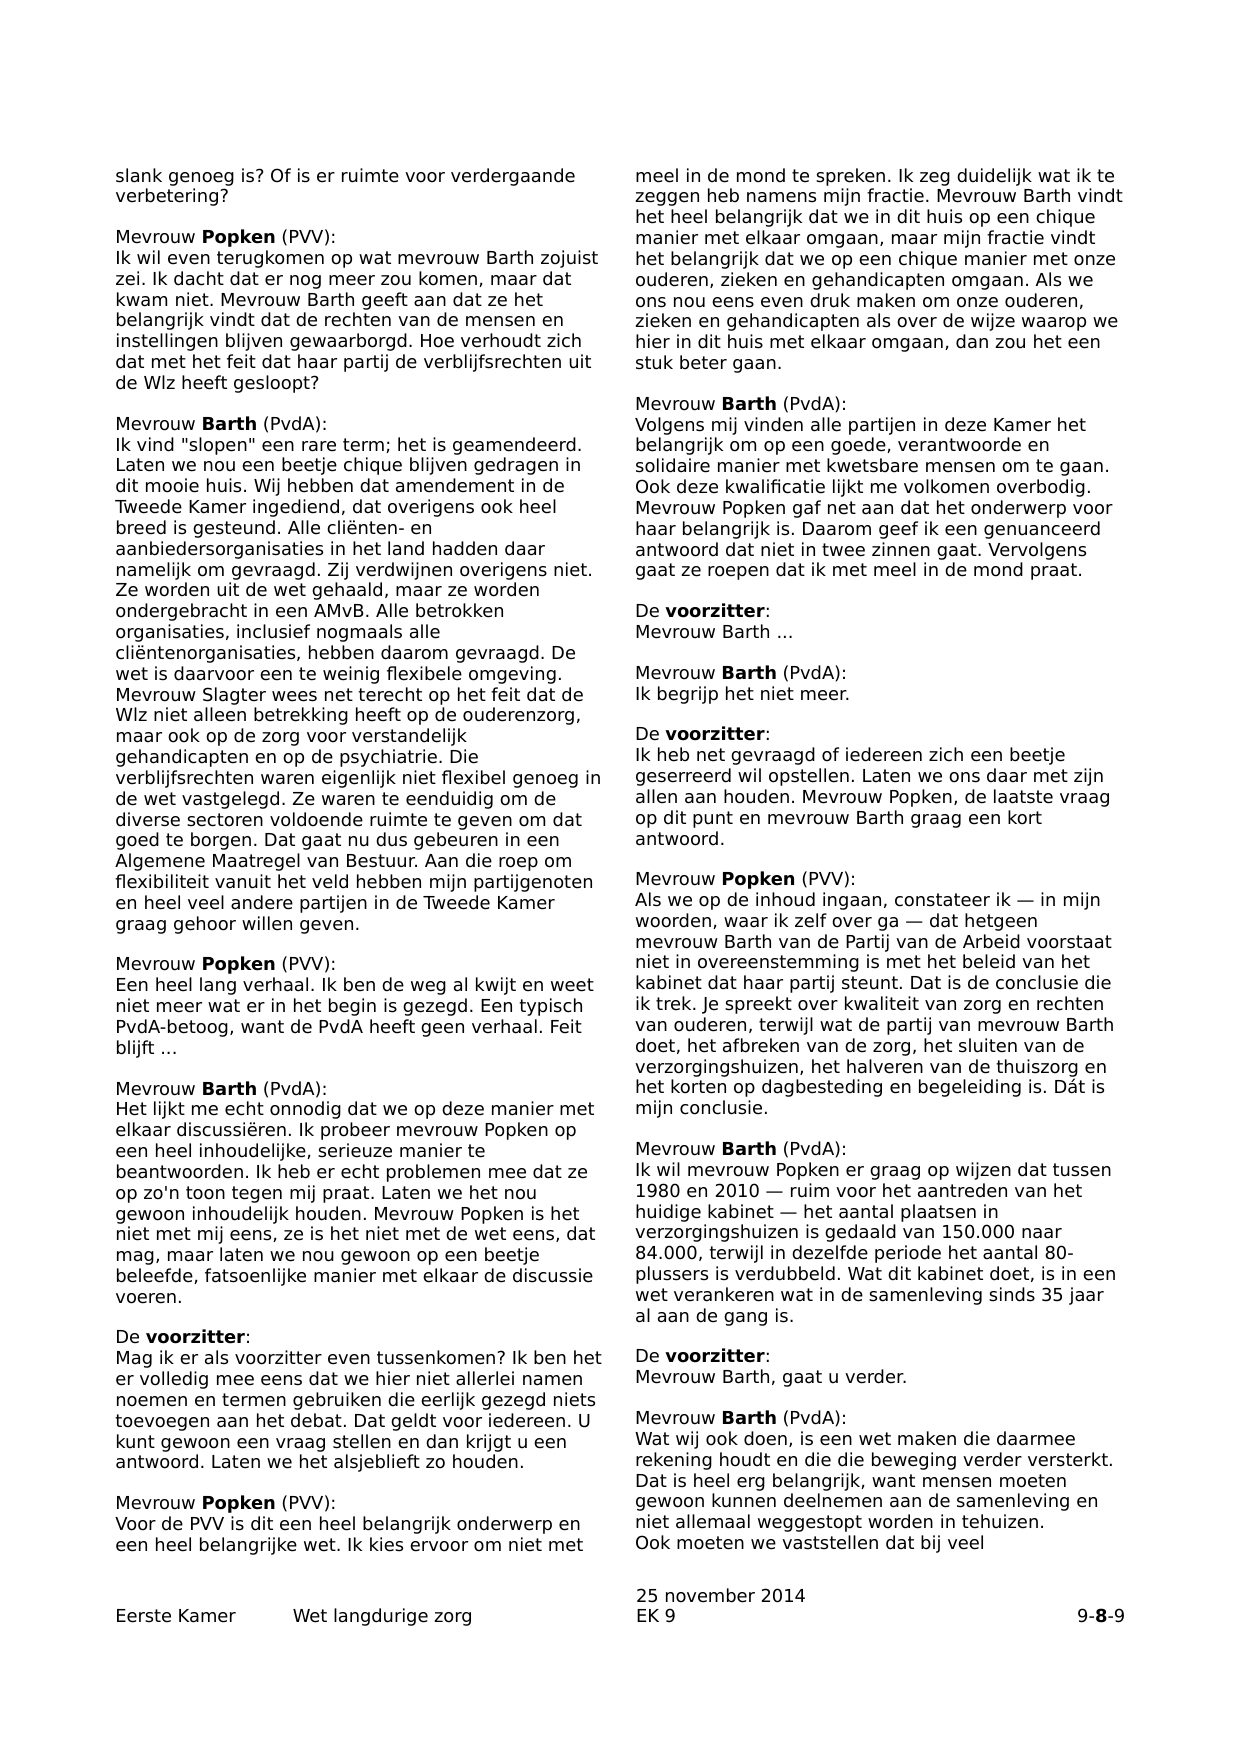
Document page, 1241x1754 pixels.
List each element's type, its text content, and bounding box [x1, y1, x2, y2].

text Voor de PVV is dit een heel belangrijk onderwerp en een heel belangrijke wet. Ik kies ervoor om niet met [115, 1514, 605, 1556]
text Ik wil even terugkomen op wat mevrouw Barth zojuist zei. Ik dacht dat er nog meer zou komen, maar dat kwam niet. Mevrouw Barth geeft aan dat ze het belangrijk vindt dat de rechten van de mensen en instellingen blijven gewaarborgd. Hoe verhoudt zich dat met het feit dat haar partij de verblijfsrechten uit de Wlz heeft gesloopt? [115, 248, 605, 393]
text Mevrouw Barth (PvdA): [115, 1078, 605, 1099]
text De voorzitter: [635, 1346, 1125, 1367]
text Mevrouw Popken (PVV): [115, 954, 605, 975]
text slank genoeg is? Of is er ruimte voor verdergaande verbetering? [115, 165, 605, 207]
text De voorzitter: [635, 601, 1125, 622]
text Mevrouw Barth (PvdA): [635, 1139, 1125, 1160]
text Volgens mij vinden alle partijen in deze Kamer het belangrijk om op een goede, verantwoorde en solidaire manier met kwetsbare mensen om te gaan. Ook deze kwalificatie lijkt me volkomen overbodig. Mevrouw Popken gaf net aan dat het onderwerp voor haar belangrijk is. Daarom geef ik een genuanceerd antwoord dat niet in twee zinnen gaat. Vervolgens gaat ze roepen dat ik met meel in de mond praat. [635, 414, 1125, 581]
text Ik wil mevrouw Popken er graag op wijzen dat tussen 1980 en 2010 — ruim voor het aantreden van het huidige kabinet — het aantal plaatsen in verzorgingshuizen is gedaald van 150.000 naar 84.000, terwijl in dezelfde periode het aantal 80-plussers is verdubbeld. Wat dit kabinet doet, is in een wet verankeren wat in de samenleving sinds 35 jaar al aan de gang is. [635, 1160, 1125, 1326]
text Wat wij ook doen, is een wet maken die daarmee rekening houdt en die die beweging verder versterkt. Dat is heel erg belangrijk, want mensen moeten gewoon kunnen deelnemen aan de samenleving en niet allemaal weggestopt worden in tehuizen. [635, 1429, 1125, 1533]
text Een heel lang verhaal. Ik ben de weg al kwijt en weet niet meer wat er in het begin is gezegd. Een typisch PvdA-betoog, want de PvdA heeft geen verhaal. Feit blijft ... [115, 975, 605, 1058]
text Mevrouw Barth (PvdA): [115, 413, 605, 434]
text Mevrouw Popken (PVV): [635, 869, 1125, 890]
text Mevrouw Barth, gaat u verder. [635, 1367, 1125, 1388]
text Ik heb net gevraagd of iedereen zich een beetje geserreerd wil opstellen. Laten we ons daar met zijn allen aan houden. Mevrouw Popken, de laatste vraag op dit punt en mevrouw Barth graag een kort antwoord. [635, 745, 1125, 849]
text Mevrouw Popken (PVV): [115, 1493, 605, 1514]
text Mevrouw Barth ... [635, 622, 1125, 643]
text Mevrouw Barth (PvdA): [635, 1408, 1125, 1429]
text De voorzitter: [115, 1327, 605, 1348]
text De voorzitter: [635, 724, 1125, 745]
text Mevrouw Barth (PvdA): [635, 394, 1125, 414]
text Ook moeten we vaststellen dat bij veel [635, 1533, 1125, 1554]
text Als we op de inhoud ingaan, constateer ik — in mijn woorden, waar ik zelf over ga — dat hetgeen mevrouw Barth van de Partij van de Arbeid voorstaat niet in overeenstemming is met het beleid van het kabinet dat haar partij steunt. Dat is de conclusie die ik trek. Je spreekt over kwaliteit van zorg en rechten van ouderen, terwijl wat de partij van mevrouw Barth doet, het afbreken van de zorg, het sluiten van de verzorgingshuizen, het halveren van de thuiszorg en het korten op dagbesteding en begeleiding is. Dát is mijn conclusie. [635, 890, 1125, 1119]
text Het lijkt me echt onnodig dat we op deze manier met elkaar discussiëren. Ik probeer mevrouw Popken op een heel inhoudelijke, serieuze manier te beantwoorden. Ik heb er echt problemen mee dat ze op zo'n toon tegen mij praat. Laten we het nou gewoon inhoudelijk houden. Mevrouw Popken is het niet met mij eens, ze is het niet met de wet eens, dat mag, maar laten we nou gewoon op een beetje beleefde, fatsoenlijke manier met elkaar de discussie voeren. [115, 1099, 605, 1307]
text Mevrouw Barth (PvdA): [635, 663, 1125, 683]
text Ik begrijp het niet meer. [635, 683, 1125, 704]
text Mevrouw Popken (PVV): [115, 227, 605, 248]
text meel in de mond te spreken. Ik zeg duidelijk wat ik te zeggen heb namens mijn fractie. Mevrouw Barth vindt het heel belangrijk dat we in dit huis op een chique manier met elkaar omgaan, maar mijn fractie vindt het belangrijk dat we op een chique manier met onze ouderen, zieken en gehandicapten omgaan. Als we ons nou eens even druk maken om onze ouderen, zieken en gehandicapten als over de wijze waarop we hier in dit huis met elkaar omgaan, dan zou het een stuk beter gaan. [635, 165, 1125, 374]
text Mag ik er als voorzitter even tussenkomen? Ik ben het er volledig mee eens dat we hier niet allerlei namen noemen en termen gebruiken die eerlijk gezegd niets toevoegen aan het debat. Dat geldt voor iedereen. U kunt gewoon een vraag stellen en dan krijgt u een antwoord. Laten we het alsjeblieft zo houden. [115, 1348, 605, 1473]
text Ik vind "slopen" een rare term; het is geamendeerd. Laten we nou een beetje chique blijven gedragen in dit mooie huis. Wij hebben dat amendement in de Tweede Kamer ingediend, dat overigens ook heel breed is gesteund. Alle cliënten- en aanbiedersorganisaties in het land hadden daar namelijk om gevraagd. Zij verdwijnen overigens niet. Ze worden uit de wet gehaald, maar ze worden ondergebracht in een AMvB. Alle betrokken organisaties, inclusief nogmaals alle cliëntenorganisaties, hebben daarom gevraagd. De wet is daarvoor een te weinig flexibele omgeving. Mevrouw Slagter wees net terecht op het feit dat de Wlz niet alleen betrekking heeft op de ouderenzorg, maar ook op de zorg voor verstandelijk gehandicapten en op de psychiatrie. Die verblijfsrechten waren eigenlijk niet flexibel genoeg in de wet vastgelegd. Ze waren te eenduidig om de diverse sectoren voldoende ruimte te geven om dat goed te borgen. Dat gaat nu dus gebeuren in een Algemene Maatregel van Bestuur. Aan die roep om flexibiliteit vanuit het veld hebben mijn partijgenoten en heel veel andere partijen in de Tweede Kamer graag gehoor willen geven. [115, 434, 605, 934]
